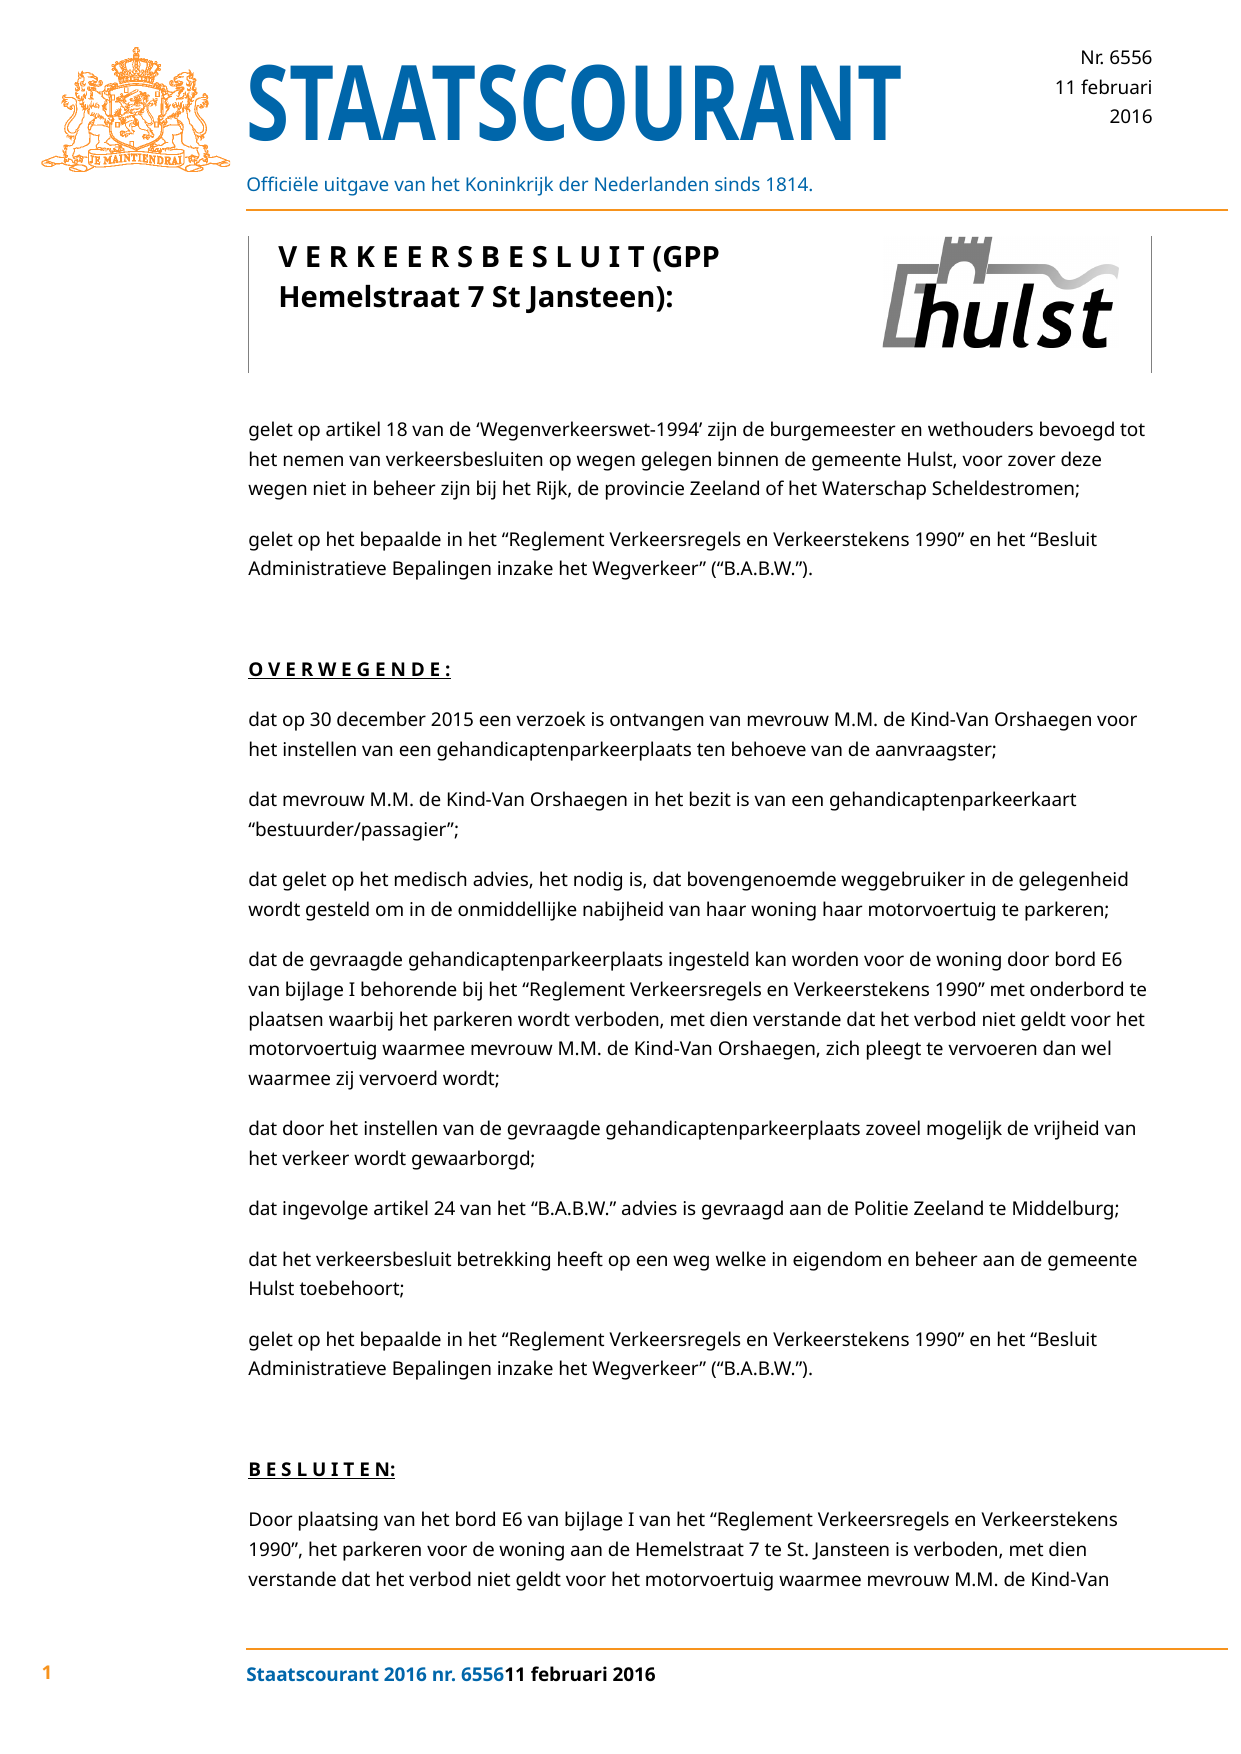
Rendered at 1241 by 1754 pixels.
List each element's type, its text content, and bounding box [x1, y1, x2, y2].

text dat mevrouw M.M. de Kind-Van Orshaegen in het bezit is van een gehandicaptenparkeerkaart “bestuurder/passagier”; [248, 787, 1152, 842]
text O V E R W E G E N D E : [248, 656, 1152, 682]
picture [41, 47, 231, 172]
text Door plaatsing van het bord E6 van bijlage I van het “Reglement Verkeersregels en Verkeerstekens 1990”, het parkeren voor de woning aan de Hemelstraat 7 te St. Jansteen is verboden, met dien verstande dat het verbod niet geldt voor het motorvoertuig waarmee mevrouw M.M. de Kind-Van [248, 1507, 1152, 1591]
text dat het verkeersbesluit betrekking heeft op een weg welke in eigendom en beheer aan de gemeente Hulst toebehoort; [248, 1246, 1152, 1301]
text dat op 30 december 2015 een verzoek is ontvangen van mevrouw M.M. de Kind-Van Orshaegen voor het instellen van een gehandicaptenparkeerplaats ten behoeve van de aanvraagster; [248, 707, 1152, 762]
text dat ingevolge artikel 24 van het “B.A.B.W.” advies is gevraagd aan de Politie Zeeland te Middelburg; [248, 1195, 1152, 1221]
text gelet op artikel 18 van de ‘Wegenverkeerswet-1994’ zijn de burgemeester en wethouders bevoegd tot het nemen van verkeersbesluiten op wegen gelegen binnen de gemeente Hulst, voor zover deze wegen niet in beheer zijn bij het Rijk, de provincie Zeeland of het Waterschap Scheldestromen; [248, 416, 1152, 501]
table_header V E R K E E R S B E S L U I T (GPP Hemelstraat 7 St Jansteen): [249, 236, 850, 373]
text dat gelet op het medisch advies, het nodig is, dat bovengenoemde weggebruiker in de gelegenheid wordt gesteld om in de onmiddellijke nabijheid van haar woning haar motorvoertuig te parkeren; [248, 867, 1152, 922]
text gelet op het bepaalde in het “Reglement Verkeersregels en Verkeerstekens 1990” en het “Besluit Administratieve Bepalingen inzake het Wegverkeer” (“B.A.B.W.”). [248, 526, 1152, 581]
text B E S L U I T E N: [248, 1456, 1152, 1482]
text dat door het instellen van de gevraagde gehandicaptenparkeerplaats zoveel mogelijk de vrijheid van het verkeer wordt gewaarborgd; [248, 1115, 1152, 1171]
table_header [850, 236, 1151, 373]
picture [882, 236, 1119, 348]
text gelet op het bepaalde in het “Reglement Verkeersregels en Verkeerstekens 1990” en het “Besluit Administratieve Bepalingen inzake het Wegverkeer” (“B.A.B.W.”). [248, 1326, 1152, 1381]
text dat de gevraagde gehandicaptenparkeerplaats ingesteld kan worden voor de woning door bord E6 van bijlage I behorende bij het “Reglement Verkeersregels en Verkeerstekens 1990” met onderbord te plaatsen waarbij het parkeren wordt verboden, met dien verstande dat het verbod niet geldt voor het motorvoertuig waarmee mevrouw M.M. de Kind-Van Orshaegen, zich pleegt te vervoeren dan wel waarmee zij vervoerd wordt; [248, 947, 1152, 1091]
